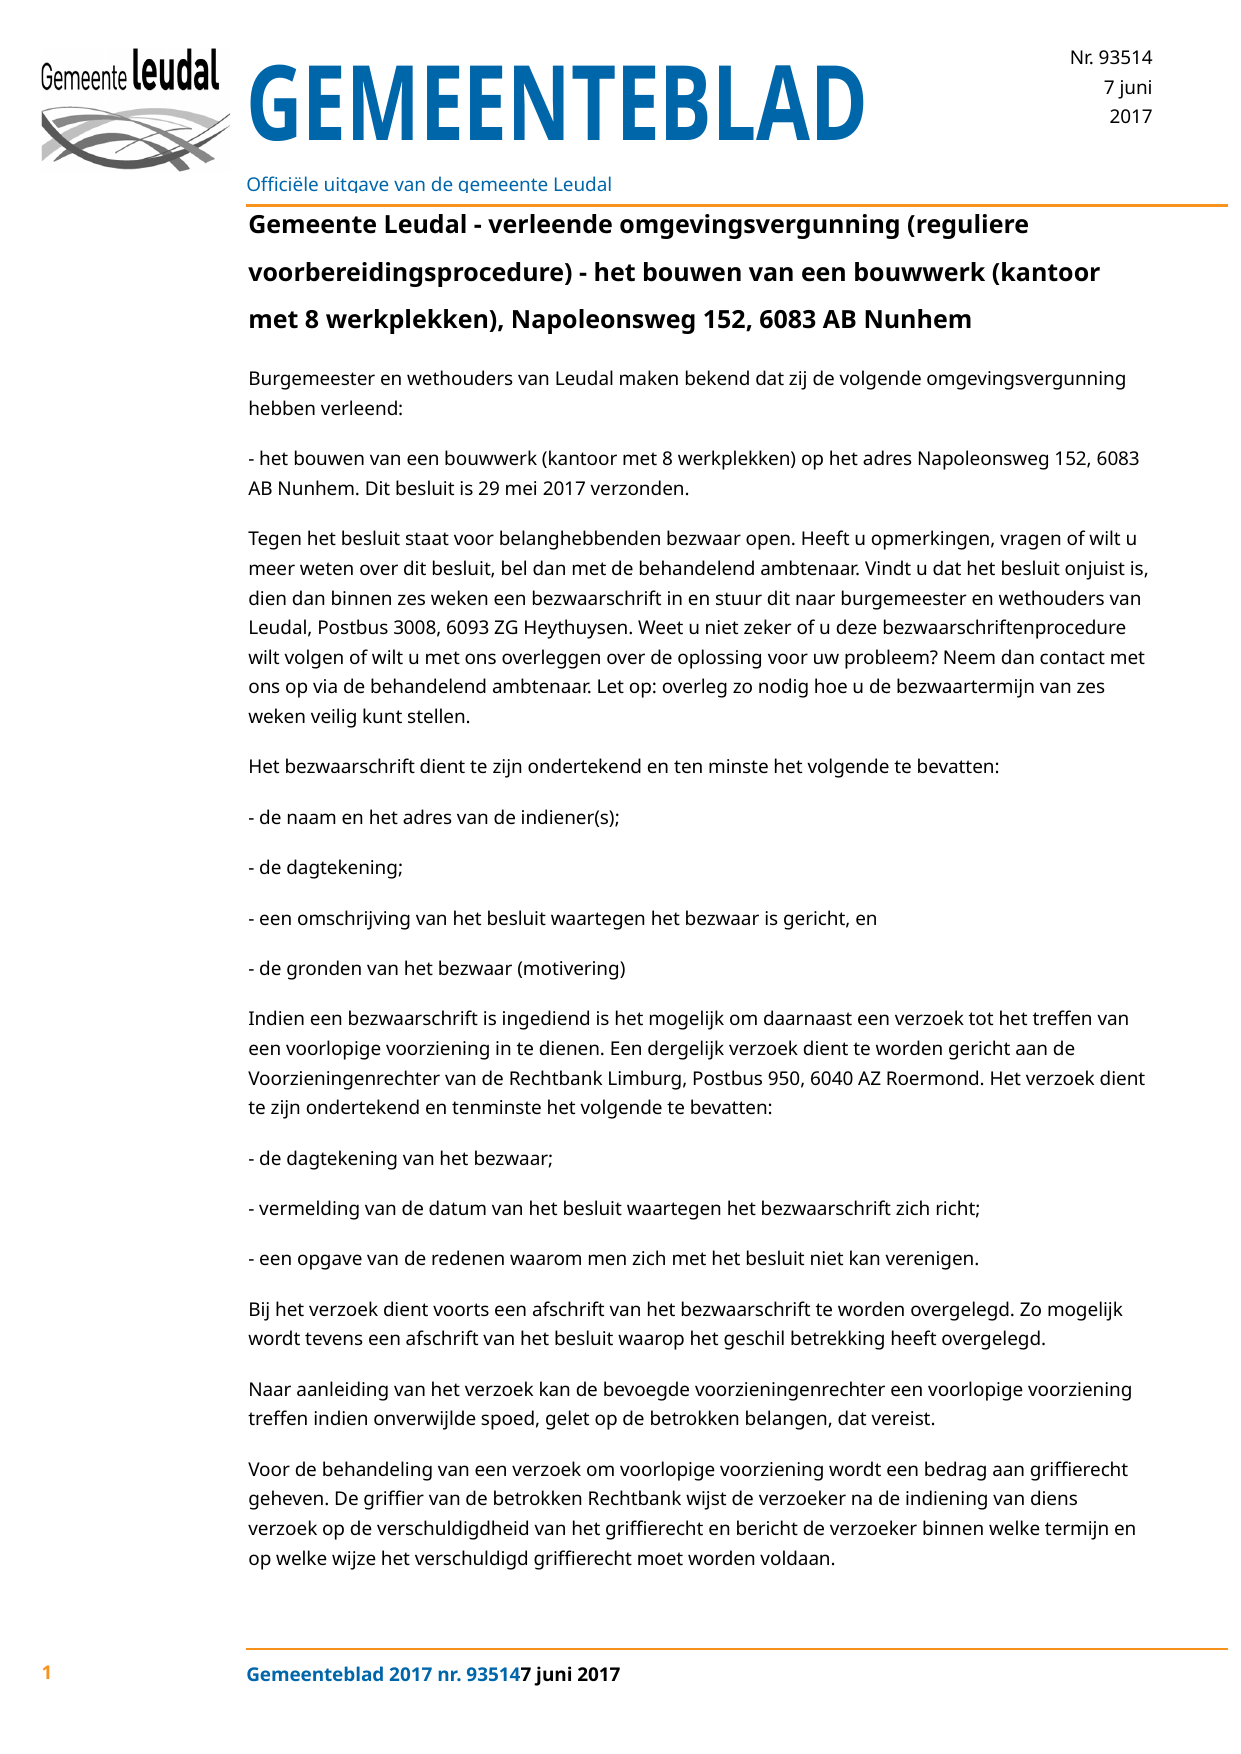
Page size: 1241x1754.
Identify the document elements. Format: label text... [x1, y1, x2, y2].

text - de dagtekening; [248, 854, 1152, 880]
text Tegen het besluit staat voor belanghebbenden bezwaar open. Heeft u opmerkingen, vragen of wilt u meer weten over dit besluit, bel dan met de behandelend ambtenaar. Vindt u dat het besluit onjuist is, dien dan binnen zes weken een bezwaarschrift in en stuur dit naar burgemeester en wethouders van Leudal, Postbus 3008, 6093 ZG Heythuysen. Weet u niet zeker of u deze bezwaarschriftenprocedure wilt volgen of wilt u met ons overleggen over de oplossing voor uw probleem? Neem dan contact met ons op via de behandelend ambtenaar. Let op: overleg zo nodig hoe u de bezwaartermijn van zes weken veilig kunt stellen. [248, 526, 1152, 729]
text Het bezwaarschrift dient te zijn ondertekend en ten minste het volgende te bevatten: [248, 753, 1152, 779]
text - een omschrijving van het besluit waartegen het bezwaar is gericht, en [248, 905, 1152, 930]
text - de gronden van het bezwaar (motivering) [248, 955, 1152, 981]
text Bij het verzoek dient voorts een afschrift van het bezwaarschrift te worden overgelegd. Zo mogelijk wordt tevens een afschrift van het besluit waarop het geschil betrekking heeft overgelegd. [248, 1296, 1152, 1351]
text - het bouwen van een bouwwerk (kantoor met 8 werkplekken) op het adres Napoleonsweg 152, 6083 AB Nunhem. Dit besluit is 29 mei 2017 verzonden. [248, 446, 1152, 501]
text - de naam en het adres van de indiener(s); [248, 804, 1152, 829]
text Indien een bezwaarschrift is ingediend is het mogelijk om daarnaast een verzoek tot het treffen van een voorlopige voorziening in te dienen. Een dergelijk verzoek dient te worden gericht aan de Voorzieningenrechter van de Rechtbank Limburg, Postbus 950, 6040 AZ Roermond. Het verzoek dient te zijn ondertekend en tenminste het volgende te bevatten: [248, 1006, 1152, 1120]
text Naar aanleiding van het verzoek kan de bevoegde voorzieningenrechter een voorlopige voorziening treffen indien onverwijlde spoed, gelet op de betrokken belangen, dat vereist. [248, 1376, 1152, 1431]
text Burgemeester en wethouders van Leudal maken bekend dat zij de volgende omgevingsvergunning hebben verleend: [248, 366, 1152, 421]
picture [41, 47, 231, 172]
text - vermelding van de datum van het besluit waartegen het bezwaarschrift zich richt; [248, 1195, 1152, 1221]
text - de dagtekening van het bezwaar; [248, 1145, 1152, 1170]
text Gemeente Leudal - verleende omgevingsvergunning (reguliere voorbereidingsprocedure) - het bouwen van een bouwwerk (kantoor met 8 werkplekken), Napoleonsweg 152, 6083 AB Nunhem [248, 207, 1152, 336]
text - een opgave van de redenen waarom men zich met het besluit niet kan verenigen. [248, 1246, 1152, 1271]
text Voor de behandeling van een verzoek om voorlopige voorziening wordt een bedrag aan griffierecht geheven. De griffier van de betrokken Rechtbank wijst de verzoeker na de indiening van diens verzoek op de verschuldigdheid van het griffierecht en bericht de verzoeker binnen welke termijn en op welke wijze het verschuldigd griffierecht moet worden voldaan. [248, 1456, 1152, 1570]
